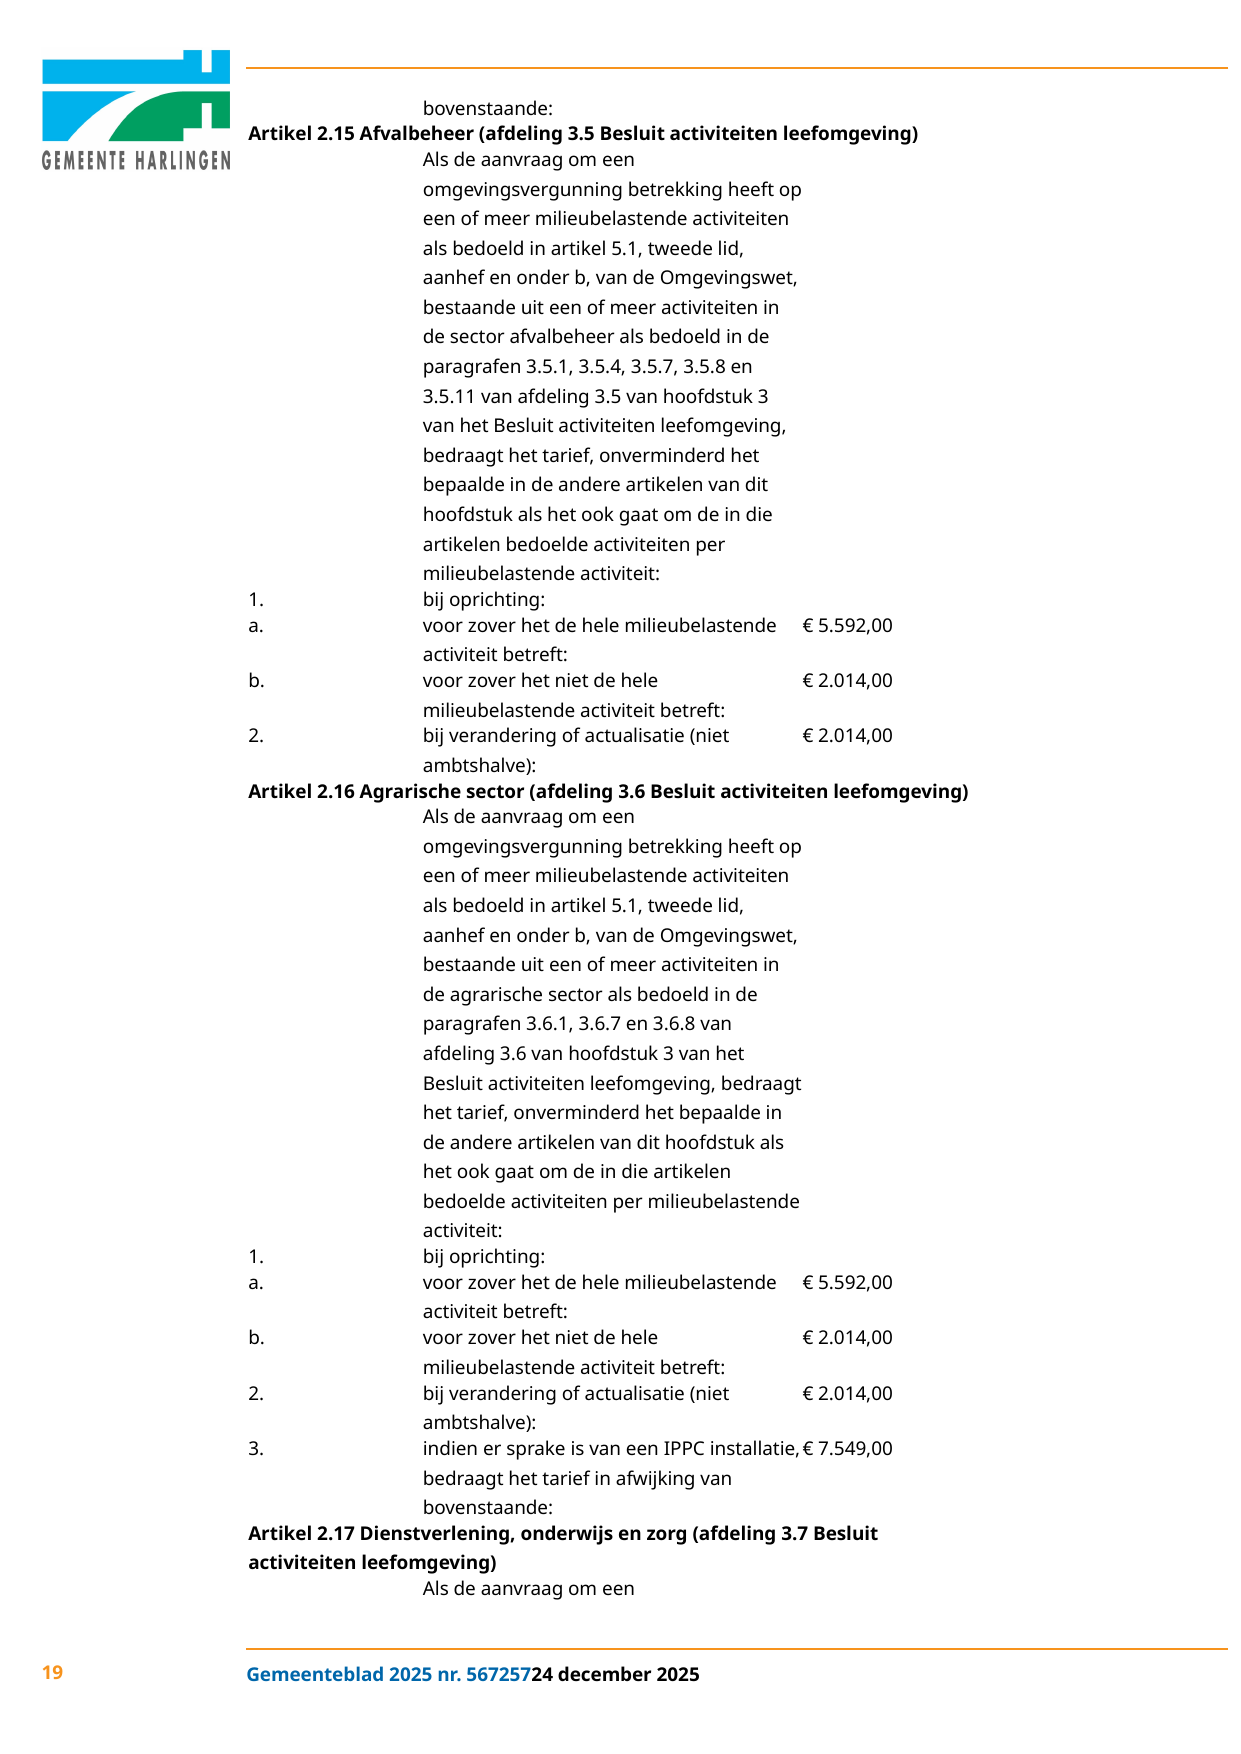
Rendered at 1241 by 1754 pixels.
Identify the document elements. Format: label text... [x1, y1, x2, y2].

table_cell [802, 1575, 977, 1601]
table_cell bij oprichting: [423, 1244, 802, 1269]
table_cell € 2.014,00 [802, 1380, 977, 1435]
table_cell [977, 586, 1152, 612]
table_cell [977, 1244, 1152, 1269]
table_cell bovenstaande: [423, 95, 802, 121]
table_cell [977, 1380, 1152, 1435]
table_cell [248, 804, 423, 1243]
table_cell 2. [248, 1380, 423, 1435]
table_cell a. [248, 1269, 423, 1324]
table_cell bij verandering of actualisatie (niet ambtshalve): [423, 1380, 802, 1435]
table_cell voor zover het de hele milieubelastende activiteit betreft: [423, 1269, 802, 1324]
table_cell [802, 586, 977, 612]
table_cell bij oprichting: [423, 586, 802, 612]
table_cell 1. [248, 586, 423, 612]
picture [41, 47, 231, 172]
table_cell [802, 1244, 977, 1269]
table_cell Artikel 2.16 Agrarische sector (afdeling 3.6 Besluit activiteiten leefomgeving) [248, 778, 977, 803]
table_cell 3. [248, 1435, 423, 1520]
table_cell voor zover het de hele milieubelastende activiteit betreft: [423, 612, 802, 667]
table_cell [977, 95, 1152, 121]
table_cell voor zover het niet de hele milieubelastende activiteit betreft: [423, 667, 802, 722]
table_cell € 5.592,00 [802, 612, 977, 667]
table_cell € 2.014,00 [802, 1325, 977, 1380]
table_cell [977, 612, 1152, 667]
table_cell [977, 1435, 1152, 1520]
table_cell [802, 804, 977, 1243]
table_cell voor zover het niet de hele milieubelastende activiteit betreft: [423, 1325, 802, 1380]
table_cell [248, 95, 423, 121]
table_cell [802, 95, 977, 121]
table_cell bij verandering of actualisatie (niet ambtshalve): [423, 723, 802, 778]
table_cell Als de aanvraag om een [423, 1575, 802, 1601]
table_cell [977, 146, 1152, 586]
table_cell b. [248, 667, 423, 722]
table_cell 1. [248, 1244, 423, 1269]
table_cell b. [248, 1325, 423, 1380]
table_cell Als de aanvraag om een omgevingsvergunning betrekking heeft op een of meer milieubelastende activiteiten als bedoeld in artikel 5.1, tweede lid, aanhef en onder b, van de Omgevingswet, bestaande uit een of meer activiteiten in de agrarische sector als bedoeld in de paragrafen 3.6.1, 3.6.7 en 3.6.8 van afdeling 3.6 van hoofdstuk 3 van het Besluit activiteiten leefomgeving, bedraagt het tarief, onverminderd het bepaalde in de andere artikelen van dit hoofdstuk als het ook gaat om de in die artikelen bedoelde activiteiten per milieubelastende activiteit: [423, 804, 802, 1243]
table_cell Artikel 2.17 Dienstverlening, onderwijs en zorg (afdeling 3.7 Besluit activiteiten leefomgeving) [248, 1520, 977, 1575]
table_cell [977, 1269, 1152, 1324]
table_cell € 2.014,00 [802, 667, 977, 722]
table_cell a. [248, 612, 423, 667]
table_cell indien er sprake is van een IPPC installatie, bedraagt het tarief in afwijking van bovenstaande: [423, 1435, 802, 1520]
table_cell [977, 667, 1152, 722]
table_cell [248, 1575, 423, 1601]
table_cell [802, 146, 977, 586]
table_cell Als de aanvraag om een omgevingsvergunning betrekking heeft op een of meer milieubelastende activiteiten als bedoeld in artikel 5.1, tweede lid, aanhef en onder b, van de Omgevingswet, bestaande uit een of meer activiteiten in de sector afvalbeheer als bedoeld in de paragrafen 3.5.1, 3.5.4, 3.5.7, 3.5.8 en 3.5.11 van afdeling 3.5 van hoofdstuk 3 van het Besluit activiteiten leefomgeving, bedraagt het tarief, onverminderd het bepaalde in de andere artikelen van dit hoofdstuk als het ook gaat om de in die artikelen bedoelde activiteiten per milieubelastende activiteit: [423, 146, 802, 586]
table_cell Artikel 2.15 Afvalbeheer (afdeling 3.5 Besluit activiteiten leefomgeving) [248, 121, 977, 146]
table_cell [248, 146, 423, 586]
table_cell € 7.549,00 [802, 1435, 977, 1520]
table_cell [977, 723, 1152, 778]
table_cell [977, 1575, 1152, 1601]
table_cell 2. [248, 723, 423, 778]
table_cell [977, 804, 1152, 1243]
table_cell [977, 1325, 1152, 1380]
table_cell € 5.592,00 [802, 1269, 977, 1324]
table_cell € 2.014,00 [802, 723, 977, 778]
